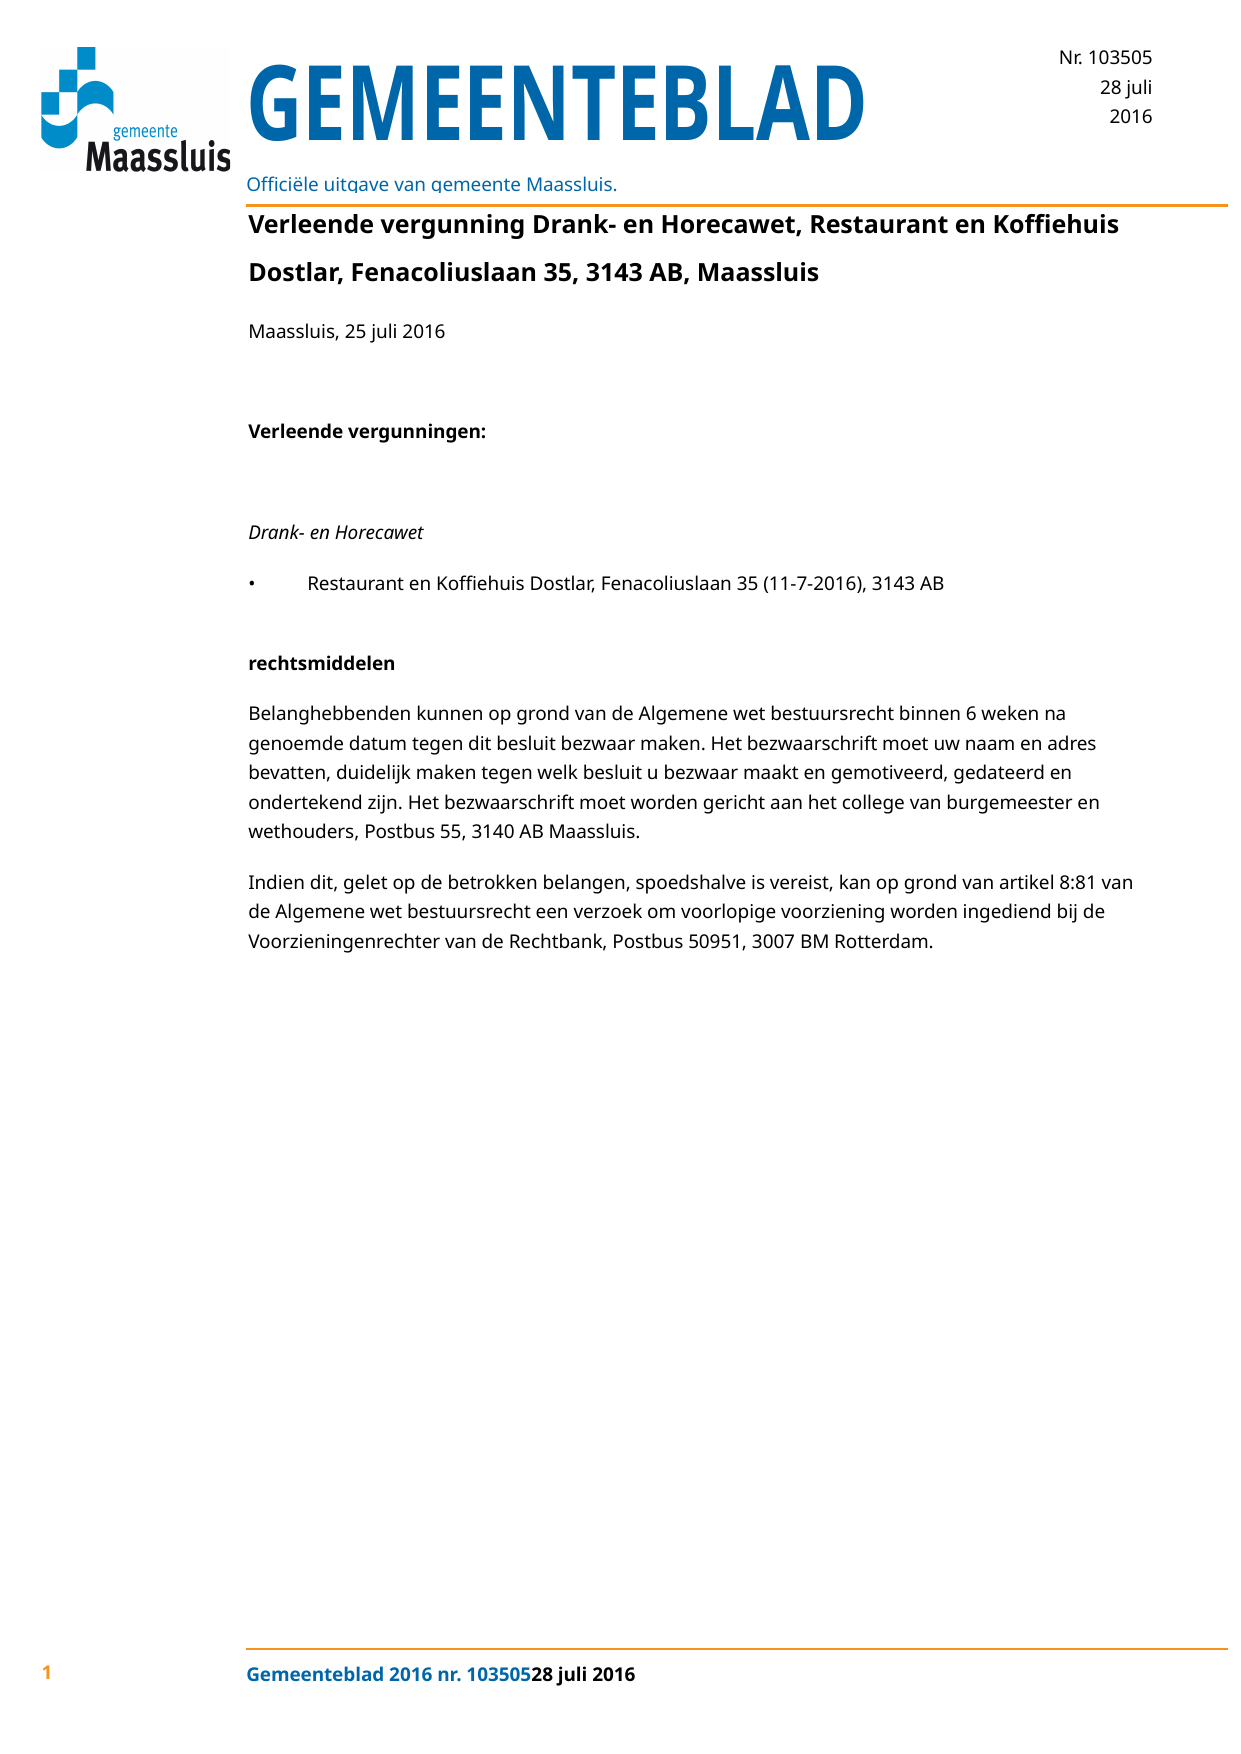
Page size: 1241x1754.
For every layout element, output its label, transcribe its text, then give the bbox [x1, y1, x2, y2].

text Verleende vergunningen: [248, 419, 1152, 444]
text rechtsmiddelen [248, 650, 1152, 676]
text Drank- en Horecawet [248, 519, 1152, 545]
text Indien dit, gelet op de betrokken belangen, spoedshalve is vereist, kan op grond van artikel 8:81 van de Algemene wet bestuursrecht een verzoek om voorlopige voorziening worden ingediend bij de Voorzieningenrechter van de Rechtbank, Postbus 50951, 3007 BM Rotterdam. [248, 869, 1152, 954]
text Belanghebbenden kunnen op grond van de Algemene wet bestuursrecht binnen 6 weken na genoemde datum tegen dit besluit bezwaar maken. Het bezwaarschrift moet uw naam en adres bevatten, duidelijk maken tegen welk besluit u bezwaar maakt en gemotiveerd, gedateerd en ondertekend zijn. Het bezwaarschrift moet worden gericht aan het college van burgemeester en wethouders, Postbus 55, 3140 AB Maassluis. [248, 700, 1152, 844]
picture [41, 47, 231, 172]
list Restaurant en Koffiehuis Dostlar, Fenacoliuslaan 35 (11-7-2016), 3143 AB [248, 570, 1152, 596]
text Verleende vergunning Drank- en Horecawet, Restaurant en Koffiehuis Dostlar, Fenacoliuslaan 35, 3143 AB, Maassluis [248, 207, 1152, 288]
text Maassluis, 25 juli 2016 [248, 318, 1152, 344]
picture [41, 47, 77, 92]
